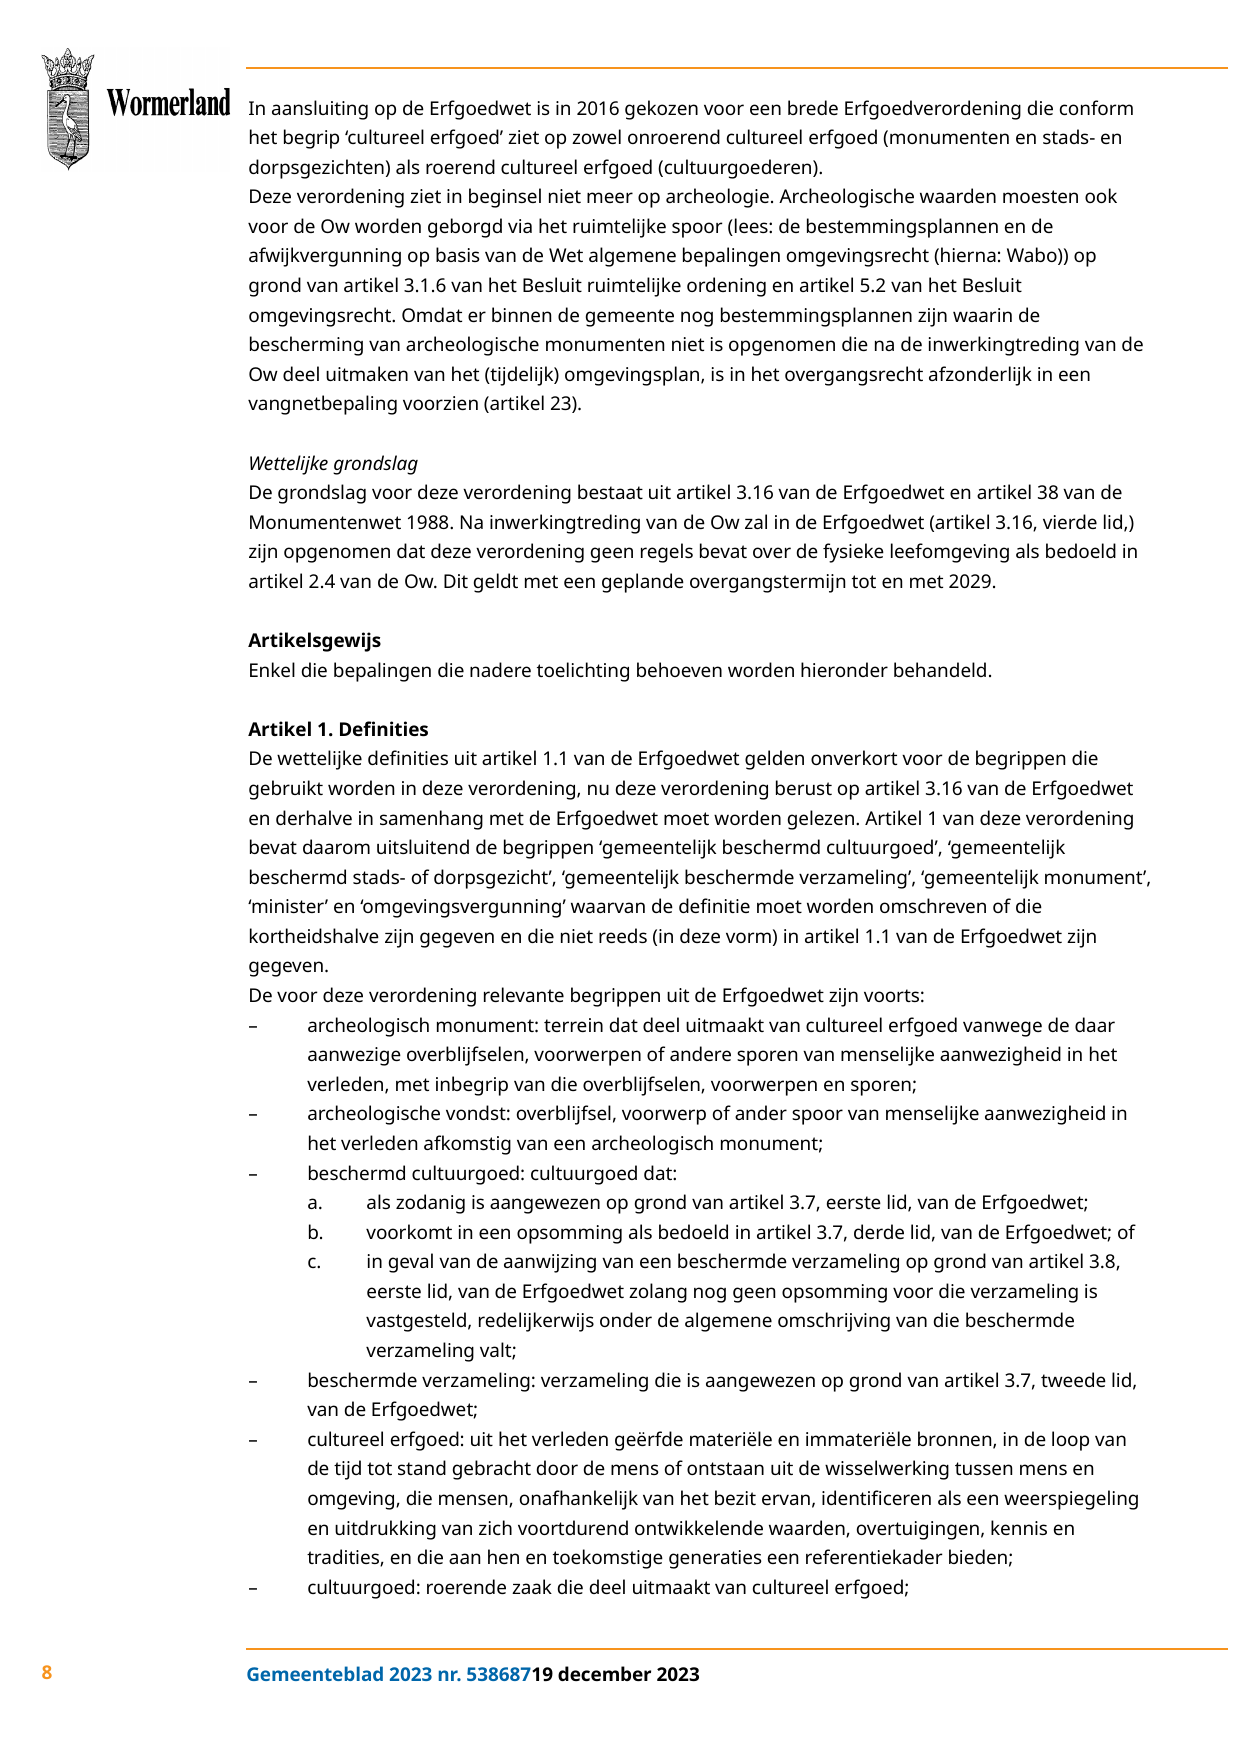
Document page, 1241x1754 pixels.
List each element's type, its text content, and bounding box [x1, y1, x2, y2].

text De wettelijke definities uit artikel 1.1 van de Erfgoedwet gelden onverkort voor de begrippen die gebruikt worden in deze verordening, nu deze verordening berust op artikel 3.16 van de Erfgoedwet en derhalve in samenhang met de Erfgoedwet moet worden gelezen. Artikel 1 van deze verordening bevat daarom uitsluitend de begrippen ‘gemeentelijk beschermd cultuurgoed’, ‘gemeentelijk beschermd stads- of dorpsgezicht’, ‘gemeentelijk beschermde verzameling’, ‘gemeentelijk monument’, ‘minister’ en ‘omgevingsvergunning’ waarvan de definitie moet worden omschreven of die kortheidshalve zijn gegeven en die niet reeds (in deze vorm) in artikel 1.1 van de Erfgoedwet zijn gegeven. [248, 746, 1152, 978]
list voorkomt in een opsomming als bedoeld in artikel 3.7, derde lid, van de Erfgoedwet; of [307, 1219, 1152, 1245]
list archeologisch monument: terrein dat deel uitmaakt van cultureel erfgoed vanwege de daar aanwezige overblijfselen, voorwerpen of andere sporen van menselijke aanwezigheid in het verleden, met inbegrip van die overblijfselen, voorwerpen en sporen; [248, 1012, 1152, 1097]
list als zodanig is aangewezen op grond van artikel 3.7, eerste lid, van de Erfgoedwet; [307, 1189, 1152, 1215]
text In aansluiting op de Erfgoedwet is in 2016 gekozen voor een brede Erfgoedverordening die conform het begrip ‘cultureel erfgoed’ ziet op zowel onroerend cultureel erfgoed (monumenten en stads- en dorpsgezichten) als roerend cultureel erfgoed (cultuurgoederen). [248, 95, 1152, 180]
list beschermd cultuurgoed: cultuurgoed dat: [248, 1160, 1152, 1186]
picture [41, 47, 231, 172]
text Enkel die bepalingen die nadere toelichting behoeven worden hieronder behandeld. [248, 657, 1152, 683]
text Artikel 1. Definities [248, 716, 1152, 742]
list cultureel erfgoed: uit het verleden geërfde materiële en immateriële bronnen, in de loop van de tijd tot stand gebracht door de mens of ontstaan uit de wisselwerking tussen mens en omgeving, die mensen, onafhankelijk van het bezit ervan, identificeren als een weerspiegeling en uitdrukking van zich voortdurend ontwikkelende waarden, overtuigingen, kennis en tradities, en die aan hen en toekomstige generaties een referentiekader bieden; [248, 1426, 1152, 1570]
list in geval van de aanwijzing van een beschermde verzameling op grond van artikel 3.8, eerste lid, van de Erfgoedwet zolang nog geen opsomming voor die verzameling is vastgesteld, redelijkerwijs onder de algemene omschrijving van die beschermde verzameling valt; [307, 1248, 1152, 1363]
text Artikelsgewijs [248, 627, 1152, 653]
text Deze verordening ziet in beginsel niet meer op archeologie. Archeologische waarden moesten ook voor de Ow worden geborgd via het ruimtelijke spoor (lees: de bestemmingsplannen en de afwijkvergunning op basis van de Wet algemene bepalingen omgevingsrecht (hierna: Wabo)) op grond van artikel 3.1.6 van het Besluit ruimtelijke ordening en artikel 5.2 van het Besluit omgevingsrecht. Omdat er binnen de gemeente nog bestemmingsplannen zijn waarin de bescherming van archeologische monumenten niet is opgenomen die na de inwerkingtreding van de Ow deel uitmaken van het (tijdelijk) omgevingsplan, is in het overgangsrecht afzonderlijk in een vangnetbepaling voorzien (artikel 23). [248, 183, 1152, 416]
text Wettelijke grondslag [248, 450, 1152, 476]
list cultuurgoed: roerende zaak die deel uitmaakt van cultureel erfgoed; [248, 1574, 1152, 1600]
text De grondslag voor deze verordening bestaat uit artikel 3.16 van de Erfgoedwet en artikel 38 van de Monumentenwet 1988. Na inwerkingtreding van de Ow zal in de Erfgoedwet (artikel 3.16, vierde lid,) zijn opgenomen dat deze verordening geen regels bevat over de fysieke leefomgeving als bedoeld in artikel 2.4 van de Ow. Dit geldt met een geplande overgangstermijn tot en met 2029. [248, 479, 1152, 594]
list beschermde verzameling: verzameling die is aangewezen op grond van artikel 3.7, tweede lid, van de Erfgoedwet; [248, 1367, 1152, 1422]
text De voor deze verordening relevante begrippen uit de Erfgoedwet zijn voorts: [248, 982, 1152, 1008]
list archeologische vondst: overblijfsel, voorwerp of ander spoor van menselijke aanwezigheid in het verleden afkomstig van een archeologisch monument; [248, 1101, 1152, 1156]
